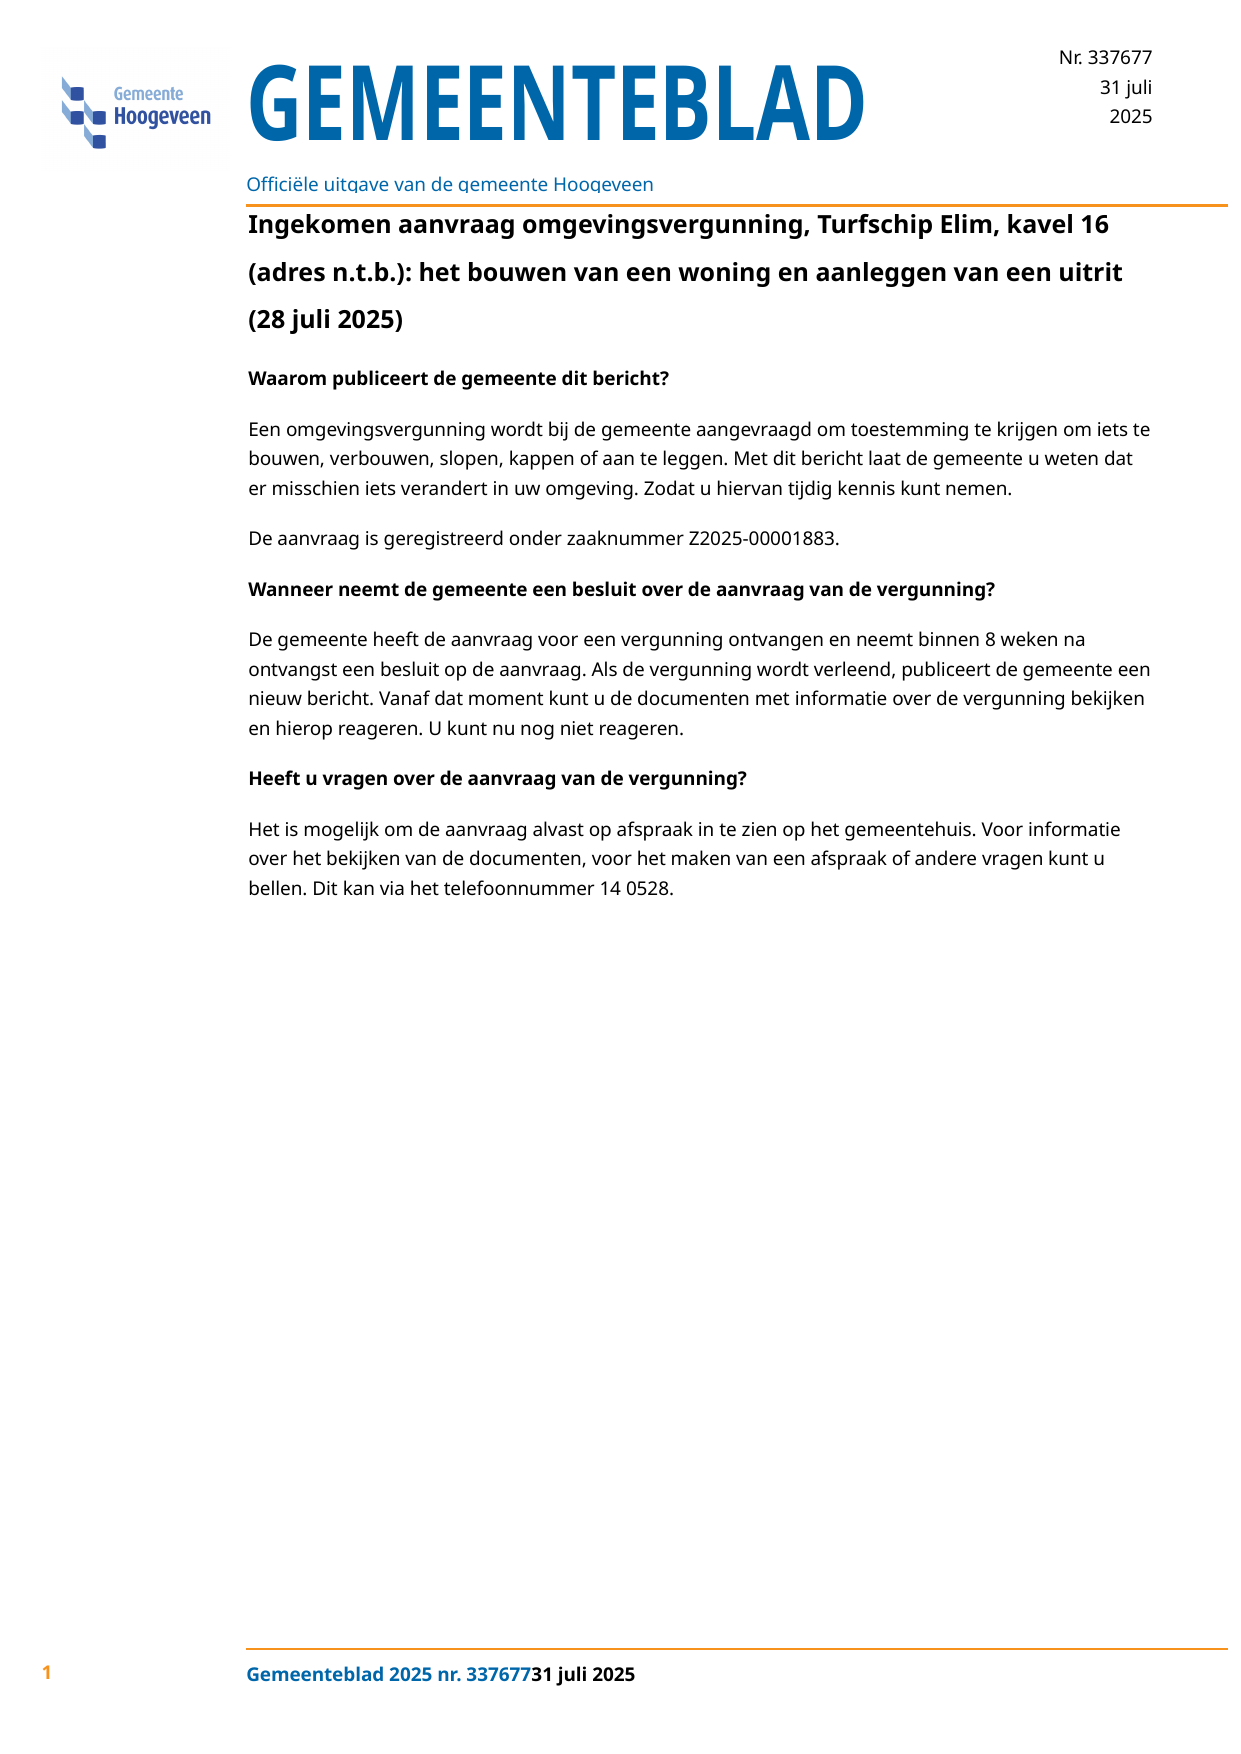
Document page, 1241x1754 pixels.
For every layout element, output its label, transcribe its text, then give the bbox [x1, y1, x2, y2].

text Het is mogelijk om de aanvraag alvast op afspraak in te zien op het gemeentehuis. Voor informatie over het bekijken van de documenten, voor het maken van een afspraak of andere vragen kunt u bellen. Dit kan via het telefoonnummer 14 0528. [248, 816, 1152, 901]
text Heeft u vragen over de aanvraag van de vergunning? [248, 766, 1152, 791]
text Ingekomen aanvraag omgevingsvergunning, Turfschip Elim, kavel 16 (adres n.t.b.): het bouwen van een woning en aanleggen van een uitrit (28 juli 2025) [248, 207, 1152, 336]
text De aanvraag is geregistreerd onder zaaknummer Z2025-00001883. [248, 526, 1152, 551]
text Wanneer neemt de gemeente een besluit over de aanvraag van de vergunning? [248, 576, 1152, 602]
picture [41, 47, 231, 172]
text Waarom publiceert de gemeente dit bericht? [248, 366, 1152, 391]
text De gemeente heeft de aanvraag voor een vergunning ontvangen en neemt binnen 8 weken na ontvangst een besluit op de aanvraag. Als de vergunning wordt verleend, publiceert de gemeente een nieuw bericht. Vanaf dat moment kunt u de documenten met informatie over de vergunning bekijken en hierop reageren. U kunt nu nog niet reageren. [248, 626, 1152, 741]
text Een omgevingsvergunning wordt bij de gemeente aangevraagd om toestemming te krijgen om iets te bouwen, verbouwen, slopen, kappen of aan te leggen. Met dit bericht laat de gemeente u weten dat er misschien iets verandert in uw omgeving. Zodat u hiervan tijdig kennis kunt nemen. [248, 416, 1152, 501]
